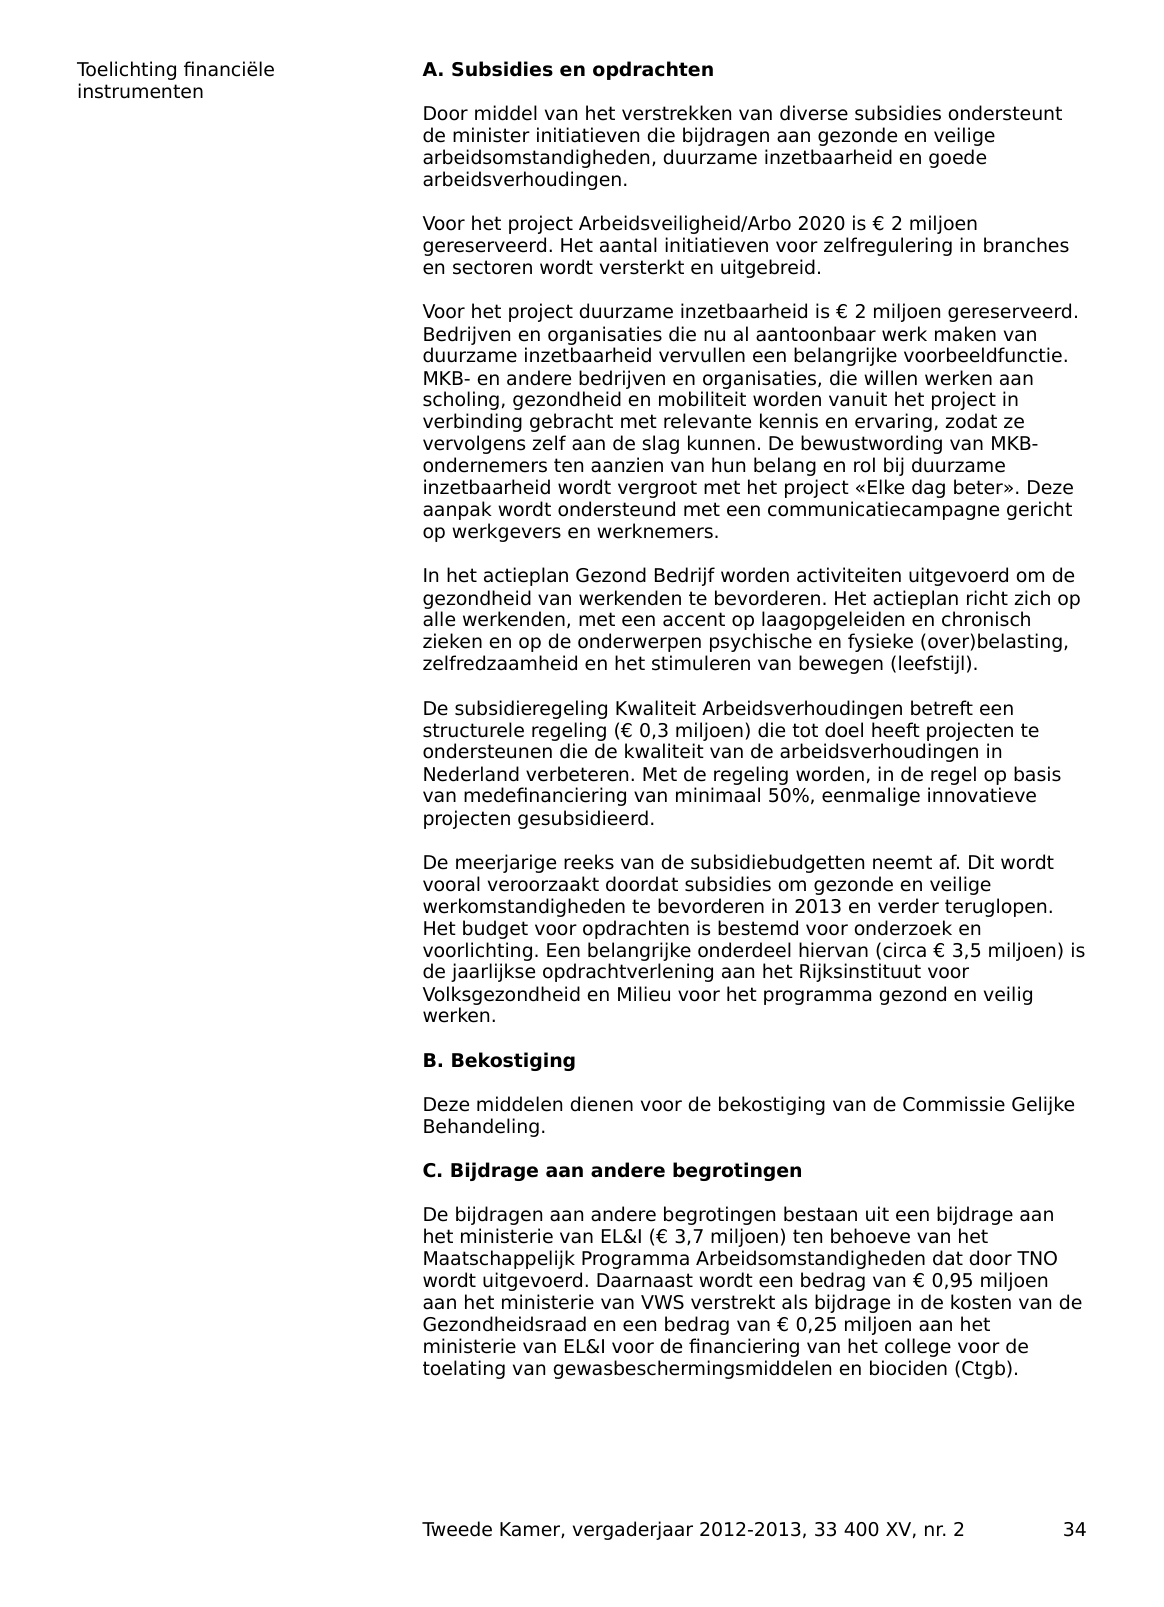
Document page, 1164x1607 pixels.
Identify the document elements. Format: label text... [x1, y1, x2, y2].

text De bijdragen aan andere begrotingen bestaan uit een bijdrage aan het ministerie van EL&I (€ 3,7 miljoen) ten behoeve van het Maatschappelijk Programma Arbeidsomstandigheden dat door TNO wordt uitgevoerd. Daarnaast wordt een bedrag van € 0,95 miljoen aan het ministerie van VWS verstrekt als bijdrage in de kosten van de Gezondheidsraad en een bedrag van € 0,25 miljoen aan het ministerie van EL&I voor de financiering van het college voor de toelating van gewasbeschermingsmiddelen en biociden (Ctgb). [422, 1204, 1087, 1380]
text Deze middelen dienen voor de bekostiging van de Commissie Gelijke Behandeling. [422, 1094, 1087, 1138]
text In het actieplan Gezond Bedrijf worden activiteiten uitgevoerd om de gezondheid van werkenden te bevorderen. Het actieplan richt zich op alle werkenden, met een accent op laagopgeleiden en chronisch zieken en op de onderwerpen psychische en fysieke (over)belasting, zelfredzaamheid en het stimuleren van bewegen (leefstijl). [422, 565, 1087, 675]
text Door middel van het verstrekken van diverse subsidies ondersteunt de minister initiatieven die bijdragen aan gezonde en veilige arbeidsomstandigheden, duurzame inzetbaarheid en goede arbeidsverhoudingen. [422, 103, 1087, 191]
text De subsidieregeling Kwaliteit Arbeidsverhoudingen betreft een structurele regeling (€ 0,3 miljoen) die tot doel heeft projecten te ondersteunen die de kwaliteit van de arbeidsverhoudingen in Nederland verbeteren. Met de regeling worden, in de regel op basis van medefinanciering van minimaal 50%, eenmalige innovatieve projecten gesubsidieerd. [422, 697, 1087, 829]
text Voor het project Arbeidsveiligheid/Arbo 2020 is € 2 miljoen gereserveerd. Het aantal initiatieven voor zelfregulering in branches en sectoren wordt versterkt en uitgebreid. [422, 213, 1087, 279]
subtitle B. Bekostiging [422, 1049, 1087, 1072]
text Voor het project duurzame inzetbaarheid is € 2 miljoen gereserveerd. Bedrijven en organisaties die nu al aantoonbaar werk maken van duurzame inzetbaarheid vervullen een belangrijke voorbeeldfunctie. MKB- en andere bedrijven en organisaties, die willen werken aan scholing, gezondheid en mobiliteit worden vanuit het project in verbinding gebracht met relevante kennis en ervaring, zodat ze vervolgens zelf aan de slag kunnen. De bewustwording van MKB-ondernemers ten aanzien van hun belang en rol bij duurzame inzetbaarheid wordt vergroot met het project «Elke dag beter». Deze aanpak wordt ondersteund met een communicatiecampagne gericht op werkgevers en werknemers. [422, 301, 1087, 543]
text Toelichting financiële instrumenten [77, 59, 399, 103]
subtitle A. Subsidies en opdrachten [422, 59, 1087, 81]
text De meerjarige reeks van de subsidiebudgetten neemt af. Dit wordt vooral veroorzaakt doordat subsidies om gezonde en veilige werkomstandigheden te bevorderen in 2013 en verder teruglopen. Het budget voor opdrachten is bestemd voor onderzoek en voorlichting. Een belangrijke onderdeel hiervan (circa € 3,5 miljoen) is de jaarlijkse opdrachtverlening aan het Rijksinstituut voor Volksgezondheid en Milieu voor het programma gezond en veilig werken. [422, 852, 1087, 1027]
subtitle C. Bijdrage aan andere begrotingen [422, 1160, 1087, 1182]
